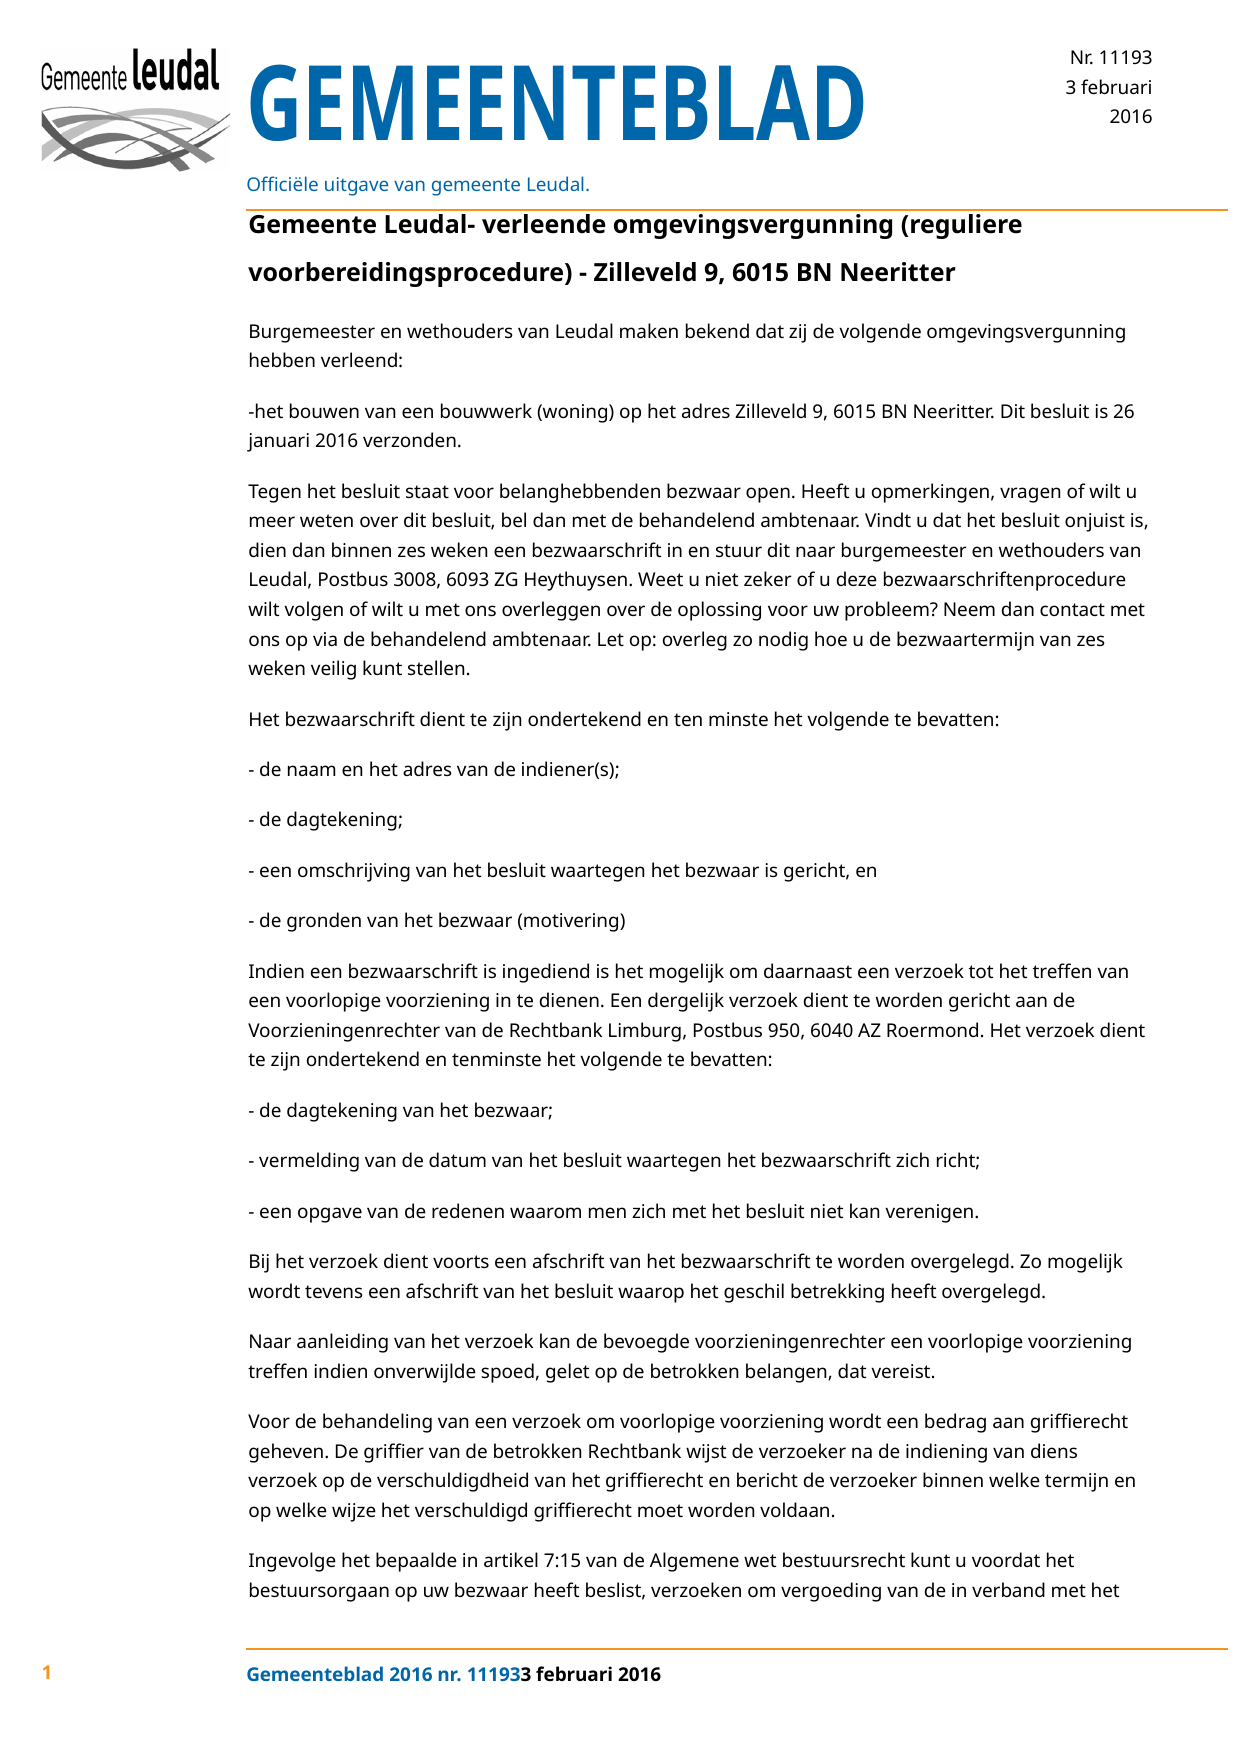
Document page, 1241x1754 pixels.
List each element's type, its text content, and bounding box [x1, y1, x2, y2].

text Indien een bezwaarschrift is ingediend is het mogelijk om daarnaast een verzoek tot het treffen van een voorlopige voorziening in te dienen. Een dergelijk verzoek dient te worden gericht aan de Voorzieningenrechter van de Rechtbank Limburg, Postbus 950, 6040 AZ Roermond. Het verzoek dient te zijn ondertekend en tenminste het volgende te bevatten: [248, 958, 1152, 1072]
text - een opgave van de redenen waarom men zich met het besluit niet kan verenigen. [248, 1198, 1152, 1224]
text - vermelding van de datum van het besluit waartegen het bezwaarschrift zich richt; [248, 1147, 1152, 1173]
text Ingevolge het bepaalde in artikel 7:15 van de Algemene wet bestuursrecht kunt u voordat het bestuursorgaan op uw bezwaar heeft beslist, verzoeken om vergoeding van de in verband met het [248, 1547, 1152, 1603]
text - de dagtekening; [248, 807, 1152, 832]
text - de naam en het adres van de indiener(s); [248, 756, 1152, 782]
text - een omschrijving van het besluit waartegen het bezwaar is gericht, en [248, 857, 1152, 883]
text Tegen het besluit staat voor belanghebbenden bezwaar open. Heeft u opmerkingen, vragen of wilt u meer weten over dit besluit, bel dan met de behandelend ambtenaar. Vindt u dat het besluit onjuist is, dien dan binnen zes weken een bezwaarschrift in en stuur dit naar burgemeester en wethouders van Leudal, Postbus 3008, 6093 ZG Heythuysen. Weet u niet zeker of u deze bezwaarschriftenprocedure wilt volgen of wilt u met ons overleggen over de oplossing voor uw probleem? Neem dan contact met ons op via de behandelend ambtenaar. Let op: overleg zo nodig hoe u de bezwaartermijn van zes weken veilig kunt stellen. [248, 478, 1152, 681]
text Het bezwaarschrift dient te zijn ondertekend en ten minste het volgende te bevatten: [248, 706, 1152, 732]
text - de gronden van het bezwaar (motivering) [248, 907, 1152, 933]
text Burgemeester en wethouders van Leudal maken bekend dat zij de volgende omgevingsvergunning hebben verleend: [248, 318, 1152, 373]
text - de dagtekening van het bezwaar; [248, 1097, 1152, 1123]
text Bij het verzoek dient voorts een afschrift van het bezwaarschrift te worden overgelegd. Zo mogelijk wordt tevens een afschrift van het besluit waarop het geschil betrekking heeft overgelegd. [248, 1248, 1152, 1304]
text Voor de behandeling van een verzoek om voorlopige voorziening wordt een bedrag aan griffierecht geheven. De griffier van de betrokken Rechtbank wijst de verzoeker na de indiening van diens verzoek op de verschuldigdheid van het griffierecht en bericht de verzoeker binnen welke termijn en op welke wijze het verschuldigd griffierecht moet worden voldaan. [248, 1408, 1152, 1523]
text -het bouwen van een bouwwerk (woning) op het adres Zilleveld 9, 6015 BN Neeritter. Dit besluit is 26 januari 2016 verzonden. [248, 398, 1152, 453]
text Naar aanleiding van het verzoek kan de bevoegde voorzieningenrechter een voorlopige voorziening treffen indien onverwijlde spoed, gelet op de betrokken belangen, dat vereist. [248, 1328, 1152, 1384]
picture [41, 47, 231, 172]
text Gemeente Leudal- verleende omgevingsvergunning (reguliere voorbereidingsprocedure) - Zilleveld 9, 6015 BN Neeritter [248, 211, 1152, 288]
